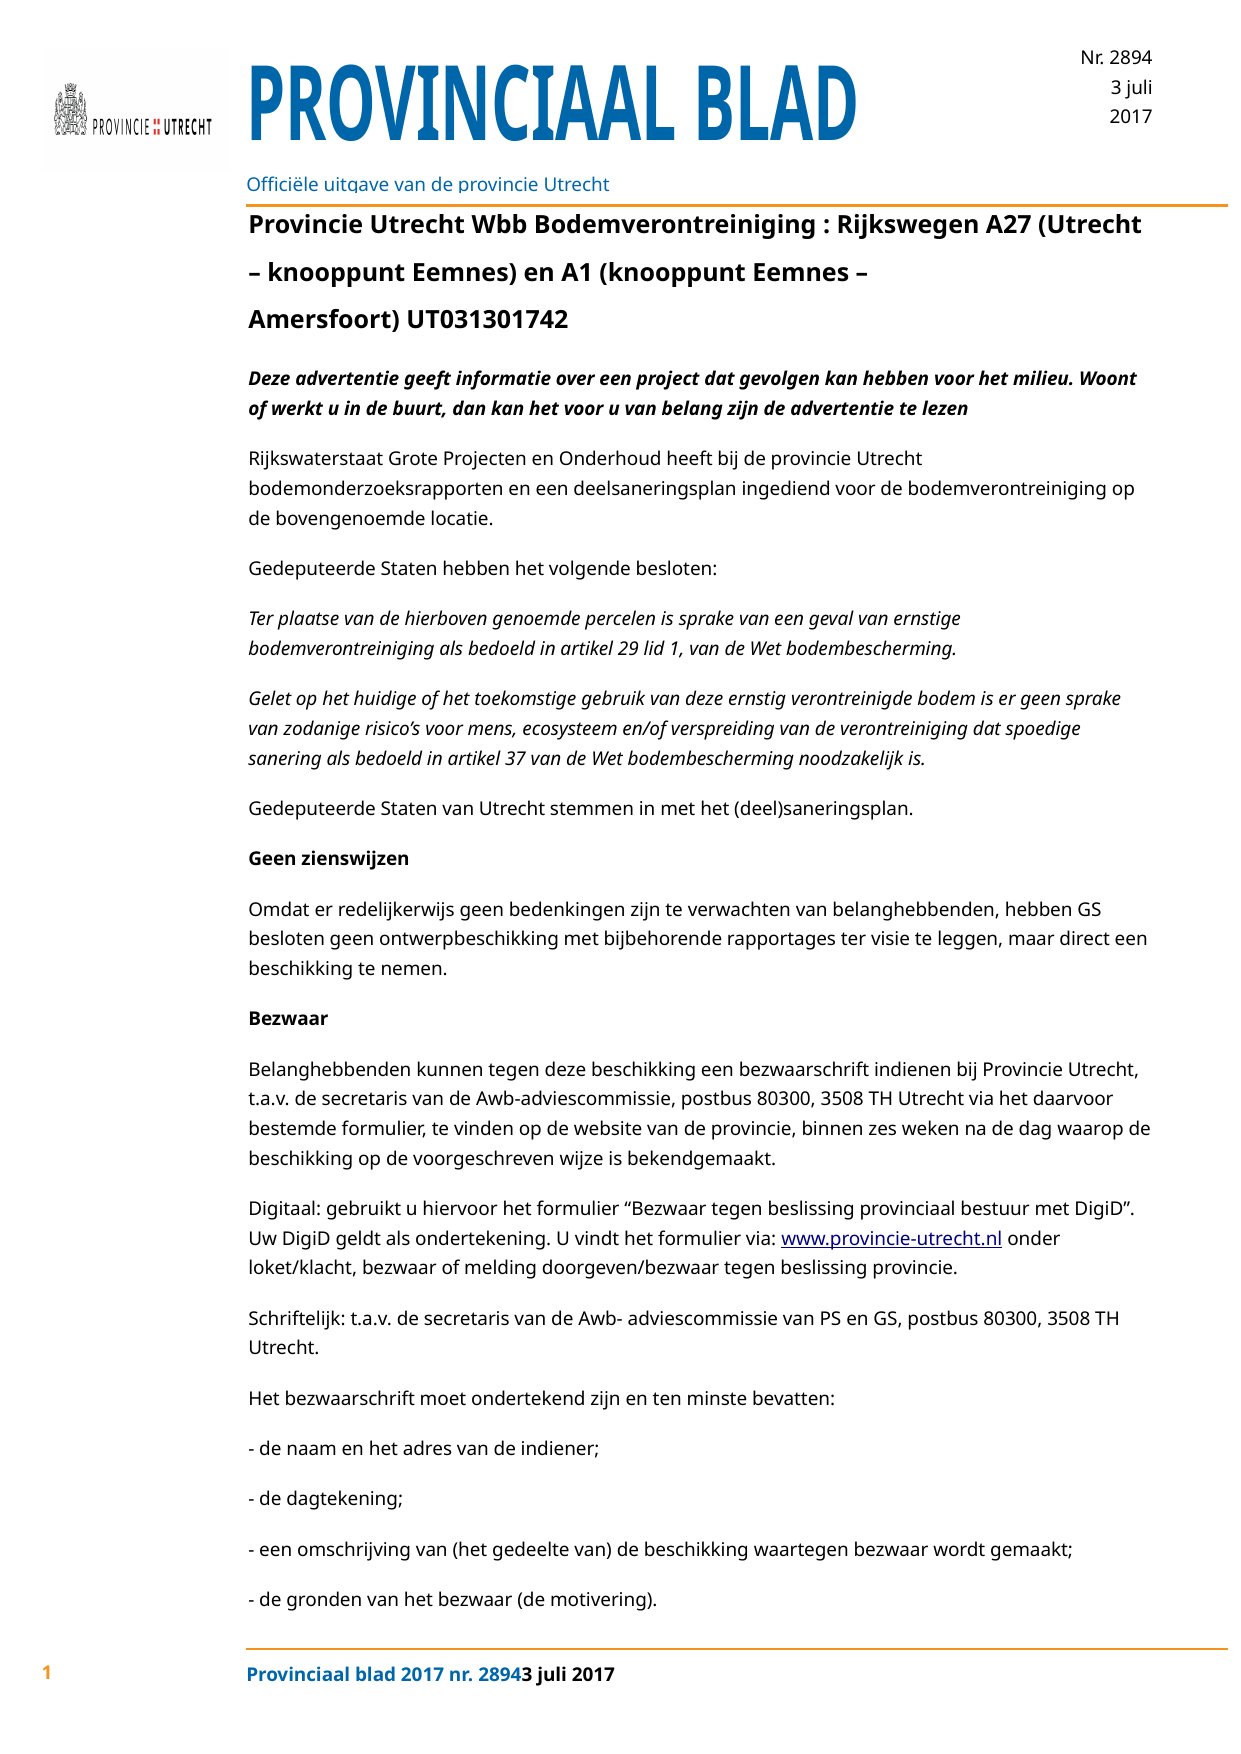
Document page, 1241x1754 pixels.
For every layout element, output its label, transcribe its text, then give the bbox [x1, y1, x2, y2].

text Omdat er redelijkerwijs geen bedenkingen zijn te verwachten van belanghebbenden, hebben GS besloten geen ontwerpbeschikking met bijbehorende rapportages ter visie te leggen, maar direct een beschikking te nemen. [248, 896, 1152, 981]
text - de gronden van het bezwaar (de motivering). [248, 1586, 1152, 1612]
picture [41, 47, 231, 172]
text Gedeputeerde Staten hebben het volgende besloten: [248, 555, 1152, 581]
text Provincie Utrecht Wbb Bodemverontreiniging : Rijkswegen A27 (Utrecht – knooppunt Eemnes) en A1 (knooppunt Eemnes – Amersfoort) UT031301742 [248, 207, 1152, 336]
text Bezwaar [248, 1006, 1152, 1031]
text Gedeputeerde Staten van Utrecht stemmen in met het (deel)saneringsplan. [248, 795, 1152, 821]
text Ter plaatse van de hierboven genoemde percelen is sprake van een geval van ernstige bodemverontreiniging als bedoeld in artikel 29 lid 1, van de Wet bodembescherming. [248, 606, 1152, 661]
text Gelet op het huidige of het toekomstige gebruik van deze ernstig verontreinigde bodem is er geen sprake van zodanige risico’s voor mens, ecosysteem en/of verspreiding van de verontreiniging dat spoedige sanering als bedoeld in artikel 37 van de Wet bodembescherming noodzakelijk is. [248, 686, 1152, 770]
text Rijkswaterstaat Grote Projecten en Onderhoud heeft bij de provincie Utrecht bodemonderzoeksrapporten en een deelsaneringsplan ingediend voor de bodemverontreiniging op de bovengenoemde locatie. [248, 446, 1152, 530]
text Belanghebbenden kunnen tegen deze beschikking een bezwaarschrift indienen bij Provincie Utrecht, t.a.v. de secretaris van de Awb-adviescommissie, postbus 80300, 3508 TH Utrecht via het daarvoor bestemde formulier, te vinden op de website van de provincie, binnen zes weken na de dag waarop de beschikking op de voorgeschreven wijze is bekendgemaakt. [248, 1056, 1152, 1170]
text - de naam en het adres van de indiener; [248, 1435, 1152, 1461]
text Geen zienswijzen [248, 846, 1152, 871]
text - de dagtekening; [248, 1486, 1152, 1511]
text - een omschrijving van (het gedeelte van) de beschikking waartegen bezwaar wordt gemaakt; [248, 1536, 1152, 1562]
text Deze advertentie geeft informatie over een project dat gevolgen kan hebben voor het milieu. Woont of werkt u in de buurt, dan kan het voor u van belang zijn de advertentie te lezen [248, 366, 1152, 421]
text Digitaal: gebruikt u hiervoor het formulier “Bezwaar tegen beslissing provinciaal bestuur met DigiD”. Uw DigiD geldt als ondertekening. U vindt het formulier via: www.provincie-utrecht.nl onder loket/klacht, bezwaar of melding doorgeven/bezwaar tegen beslissing provincie. [248, 1195, 1152, 1280]
text Het bezwaarschrift moet ondertekend zijn en ten minste bevatten: [248, 1385, 1152, 1410]
text Schriftelijk: t.a.v. de secretaris van de Awb- adviescommissie van PS en GS, postbus 80300, 3508 TH Utrecht. [248, 1305, 1152, 1360]
